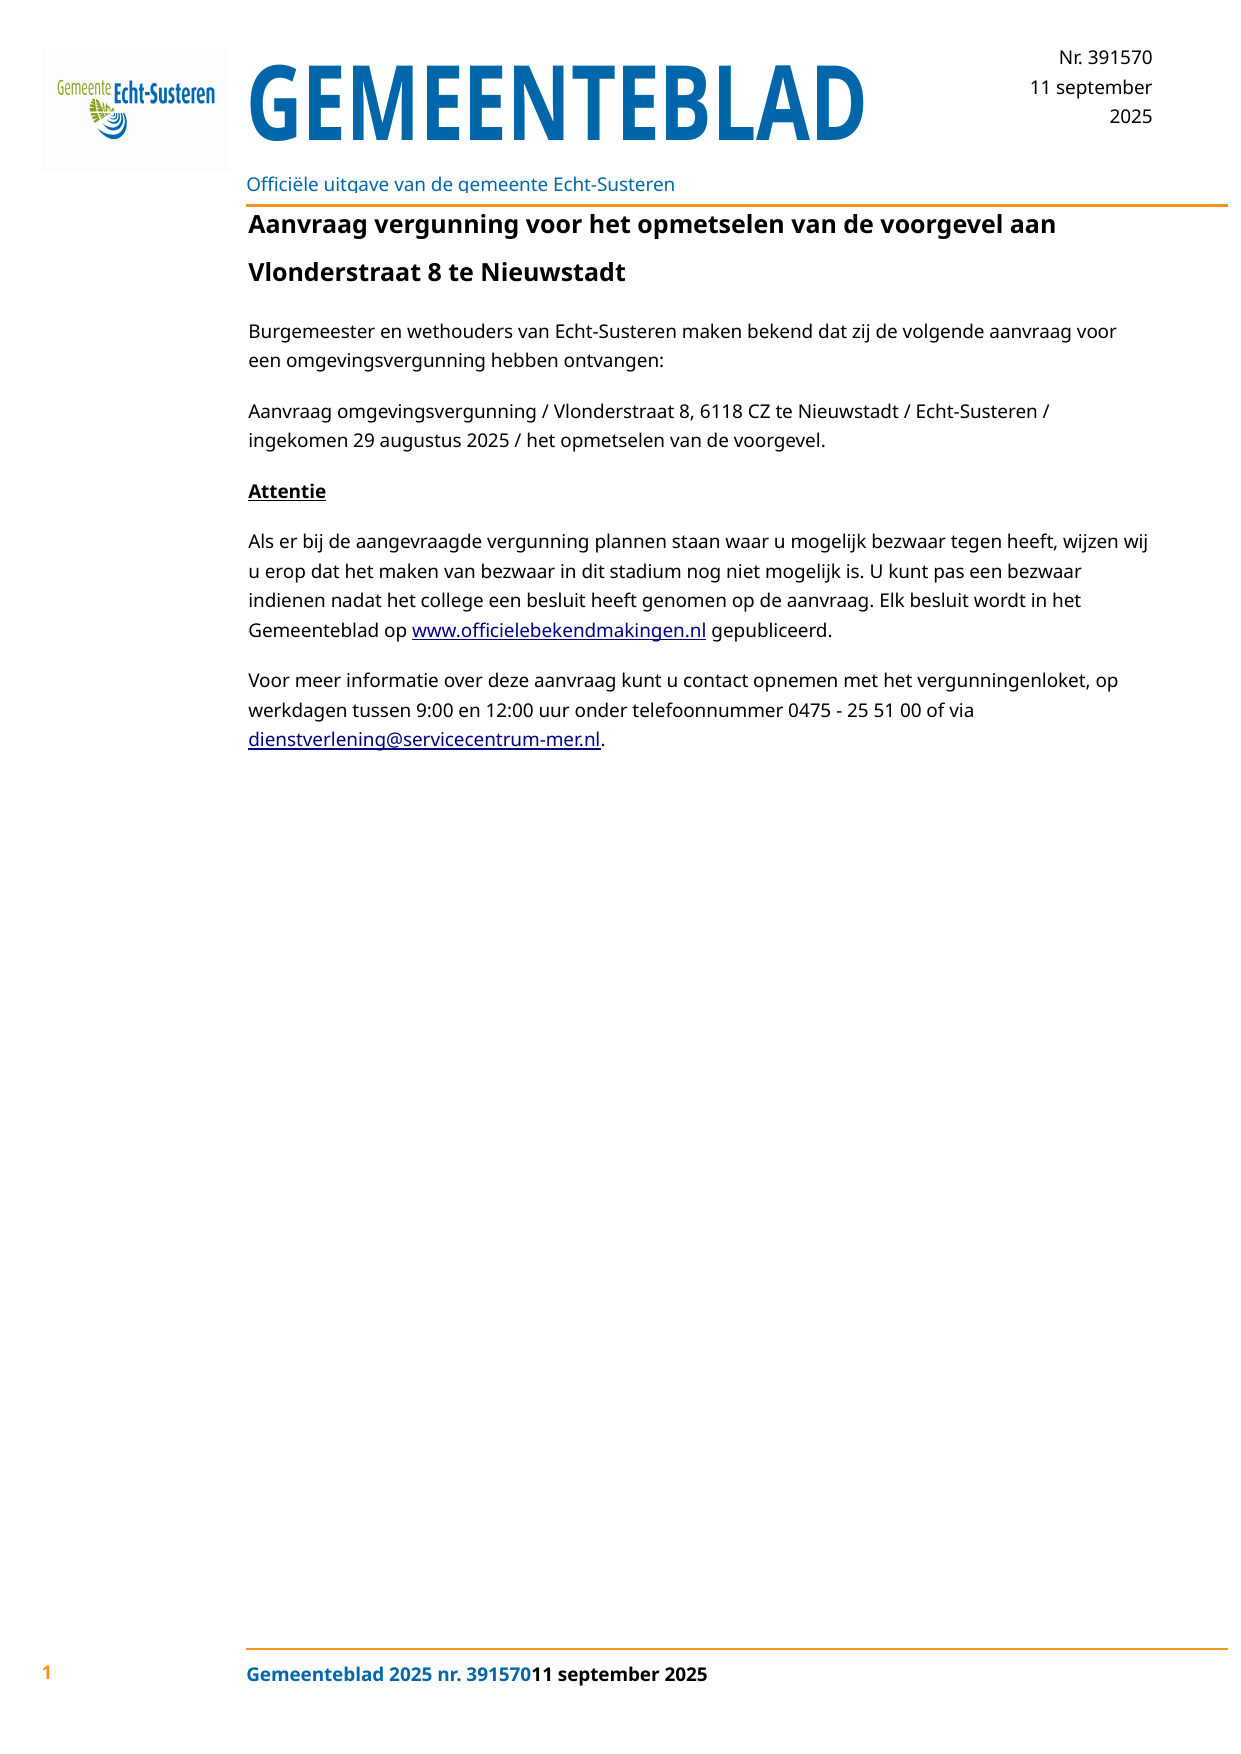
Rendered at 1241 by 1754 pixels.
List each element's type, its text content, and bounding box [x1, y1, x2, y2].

text Aanvraag vergunning voor het opmetselen van de voorgevel aan Vlonderstraat 8 te Nieuwstadt [248, 207, 1152, 288]
picture [41, 47, 231, 172]
text Als er bij de aangevraagde vergunning plannen staan waar u mogelijk bezwaar tegen heeft, wijzen wij u erop dat het maken van bezwaar in dit stadium nog niet mogelijk is. U kunt pas een bezwaar indienen nadat het college een besluit heeft genomen op de aanvraag. Elk besluit wordt in het Gemeenteblad op www.officielebekendmakingen.nl gepubliceerd. [248, 528, 1152, 643]
text Attentie [248, 478, 1152, 504]
text Voor meer informatie over deze aanvraag kunt u contact opnemen met het vergunningenloket, op werkdagen tussen 9:00 en 12:00 uur onder telefoonnummer 0475 - 25 51 00 of via dienstverlening@servicecentrum-mer.nl. [248, 667, 1152, 752]
text Aanvraag omgevingsvergunning / Vlonderstraat 8, 6118 CZ te Nieuwstadt / Echt-Susteren / ingekomen 29 augustus 2025 / het opmetselen van de voorgevel. [248, 398, 1152, 453]
text Burgemeester en wethouders van Echt-Susteren maken bekend dat zij de volgende aanvraag voor een omgevingsvergunning hebben ontvangen: [248, 318, 1152, 373]
